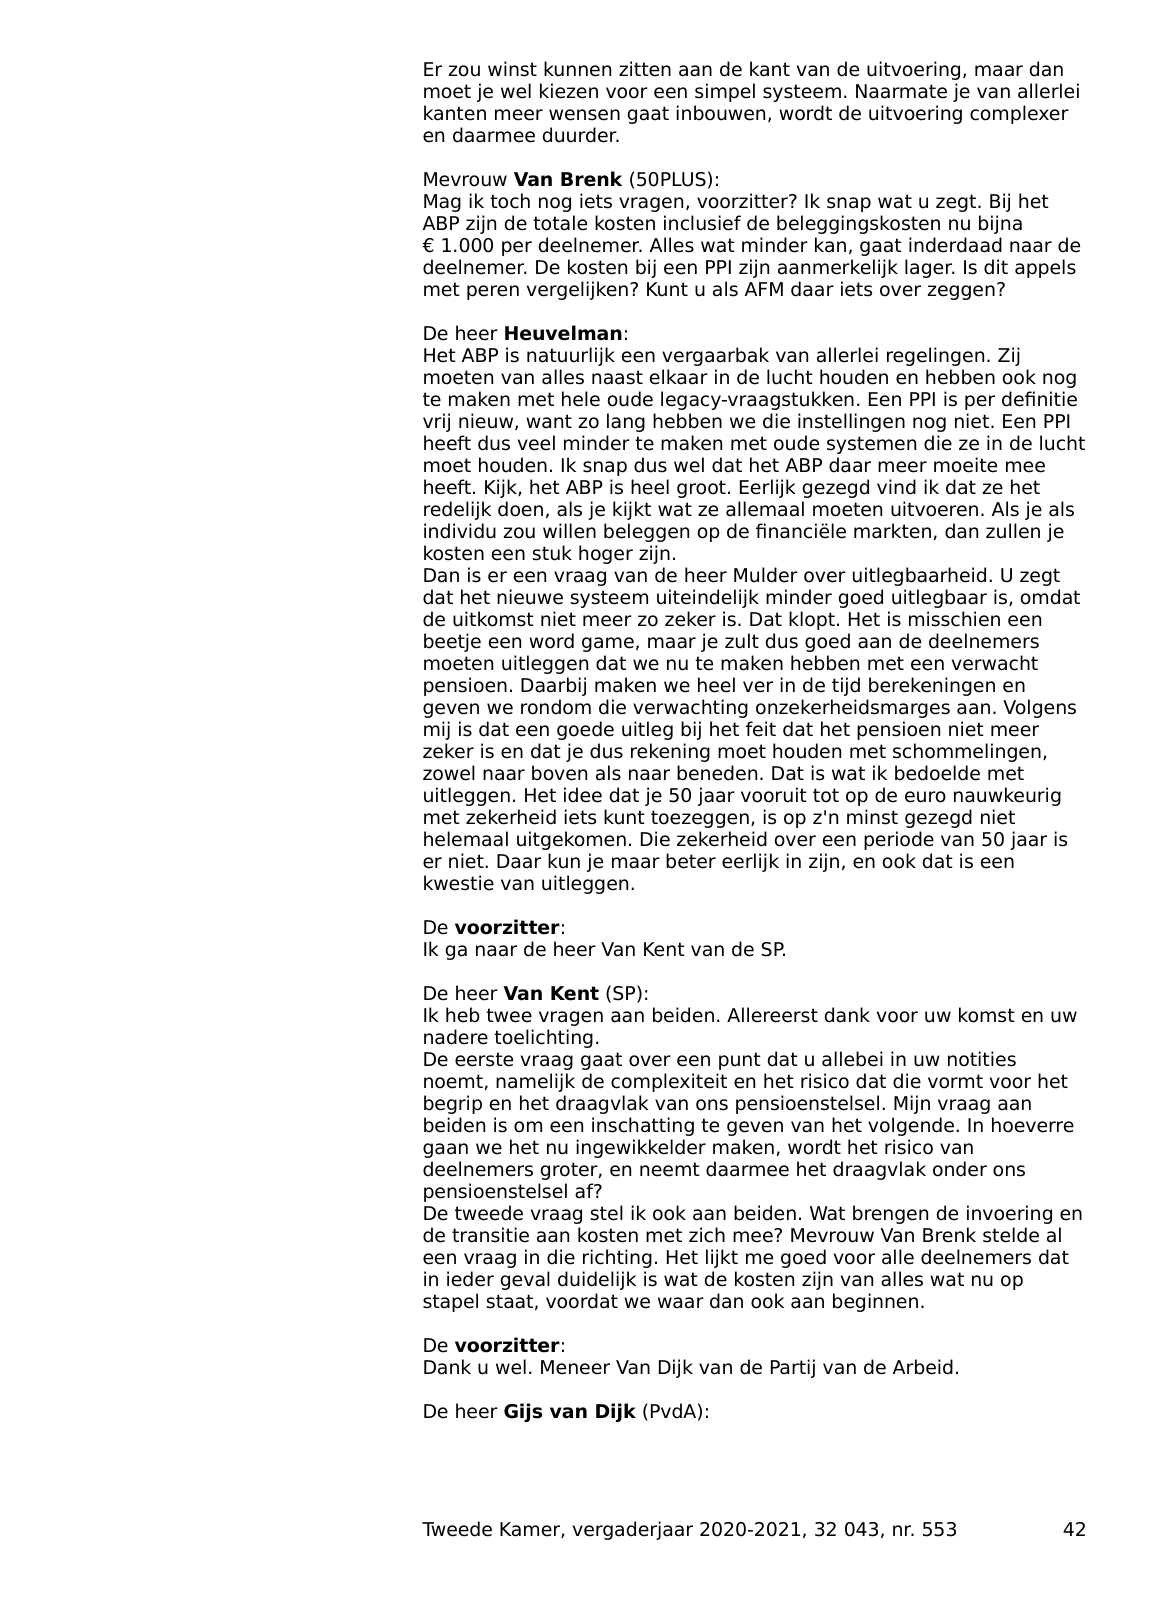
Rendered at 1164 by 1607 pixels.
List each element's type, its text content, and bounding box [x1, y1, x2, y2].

text De voorzitter: [422, 1335, 1087, 1357]
text Ik ga naar de heer Van Kent van de SP. [422, 939, 1087, 961]
text Mag ik toch nog iets vragen, voorzitter? Ik snap wat u zegt. Bij het ABP zijn de totale kosten inclusief de beleggingskosten nu bijna € 1.000 per deelnemer. Alles wat minder kan, gaat inderdaad naar de deelnemer. De kosten bij een PPI zijn aanmerkelijk lager. Is dit appels met peren vergelijken? Kunt u als AFM daar iets over zeggen? [422, 191, 1087, 301]
text De voorzitter: [422, 917, 1087, 939]
text Het ABP is natuurlijk een vergaarbak van allerlei regelingen. Zij moeten van alles naast elkaar in de lucht houden en hebben ook nog te maken met hele oude legacy-vraagstukken. Een PPI is per definitie vrij nieuw, want zo lang hebben we die instellingen nog niet. Een PPI heeft dus veel minder te maken met oude systemen die ze in de lucht moet houden. Ik snap dus wel dat het ABP daar meer moeite mee heeft. Kijk, het ABP is heel groot. Eerlijk gezegd vind ik dat ze het redelijk doen, als je kijkt wat ze allemaal moeten uitvoeren. Als je als individu zou willen beleggen op de financiële markten, dan zullen je kosten een stuk hoger zijn. [422, 345, 1087, 565]
text De heer Gijs van Dijk (PvdA): [422, 1401, 1087, 1423]
text Ik heb twee vragen aan beiden. Allereerst dank voor uw komst en uw nadere toelichting. [422, 1005, 1087, 1049]
text Dank u wel. Meneer Van Dijk van de Partij van de Arbeid. [422, 1357, 1087, 1379]
text Dan is er een vraag van de heer Mulder over uitlegbaarheid. U zegt dat het nieuwe systeem uiteindelijk minder goed uitlegbaar is, omdat de uitkomst niet meer zo zeker is. Dat klopt. Het is misschien een beetje een word game, maar je zult dus goed aan de deelnemers moeten uitleggen dat we nu te maken hebben met een verwacht pensioen. Daarbij maken we heel ver in de tijd berekeningen en geven we rondom die verwachting onzekerheidsmarges aan. Volgens mij is dat een goede uitleg bij het feit dat het pensioen niet meer zeker is en dat je dus rekening moet houden met schommelingen, zowel naar boven als naar beneden. Dat is wat ik bedoelde met uitleggen. Het idee dat je 50 jaar vooruit tot op de euro nauwkeurig met zekerheid iets kunt toezeggen, is op z'n minst gezegd niet helemaal uitgekomen. Die zekerheid over een periode van 50 jaar is er niet. Daar kun je maar beter eerlijk in zijn, en ook dat is een kwestie van uitleggen. [422, 565, 1087, 895]
text De heer Heuvelman: [422, 323, 1087, 345]
text Mevrouw Van Brenk (50PLUS): [422, 169, 1087, 191]
text De heer Van Kent (SP): [422, 983, 1087, 1005]
text De eerste vraag gaat over een punt dat u allebei in uw notities noemt, namelijk de complexiteit en het risico dat die vormt voor het begrip en het draagvlak van ons pensioenstelsel. Mijn vraag aan beiden is om een inschatting te geven van het volgende. In hoeverre gaan we het nu ingewikkelder maken, wordt het risico van deelnemers groter, en neemt daarmee het draagvlak onder ons pensioenstelsel af? [422, 1049, 1087, 1203]
text De tweede vraag stel ik ook aan beiden. Wat brengen de invoering en de transitie aan kosten met zich mee? Mevrouw Van Brenk stelde al een vraag in die richting. Het lijkt me goed voor alle deelnemers dat in ieder geval duidelijk is wat de kosten zijn van alles wat nu op stapel staat, voordat we waar dan ook aan beginnen. [422, 1203, 1087, 1313]
text Er zou winst kunnen zitten aan de kant van de uitvoering, maar dan moet je wel kiezen voor een simpel systeem. Naarmate je van allerlei kanten meer wensen gaat inbouwen, wordt de uitvoering complexer en daarmee duurder. [422, 59, 1087, 147]
